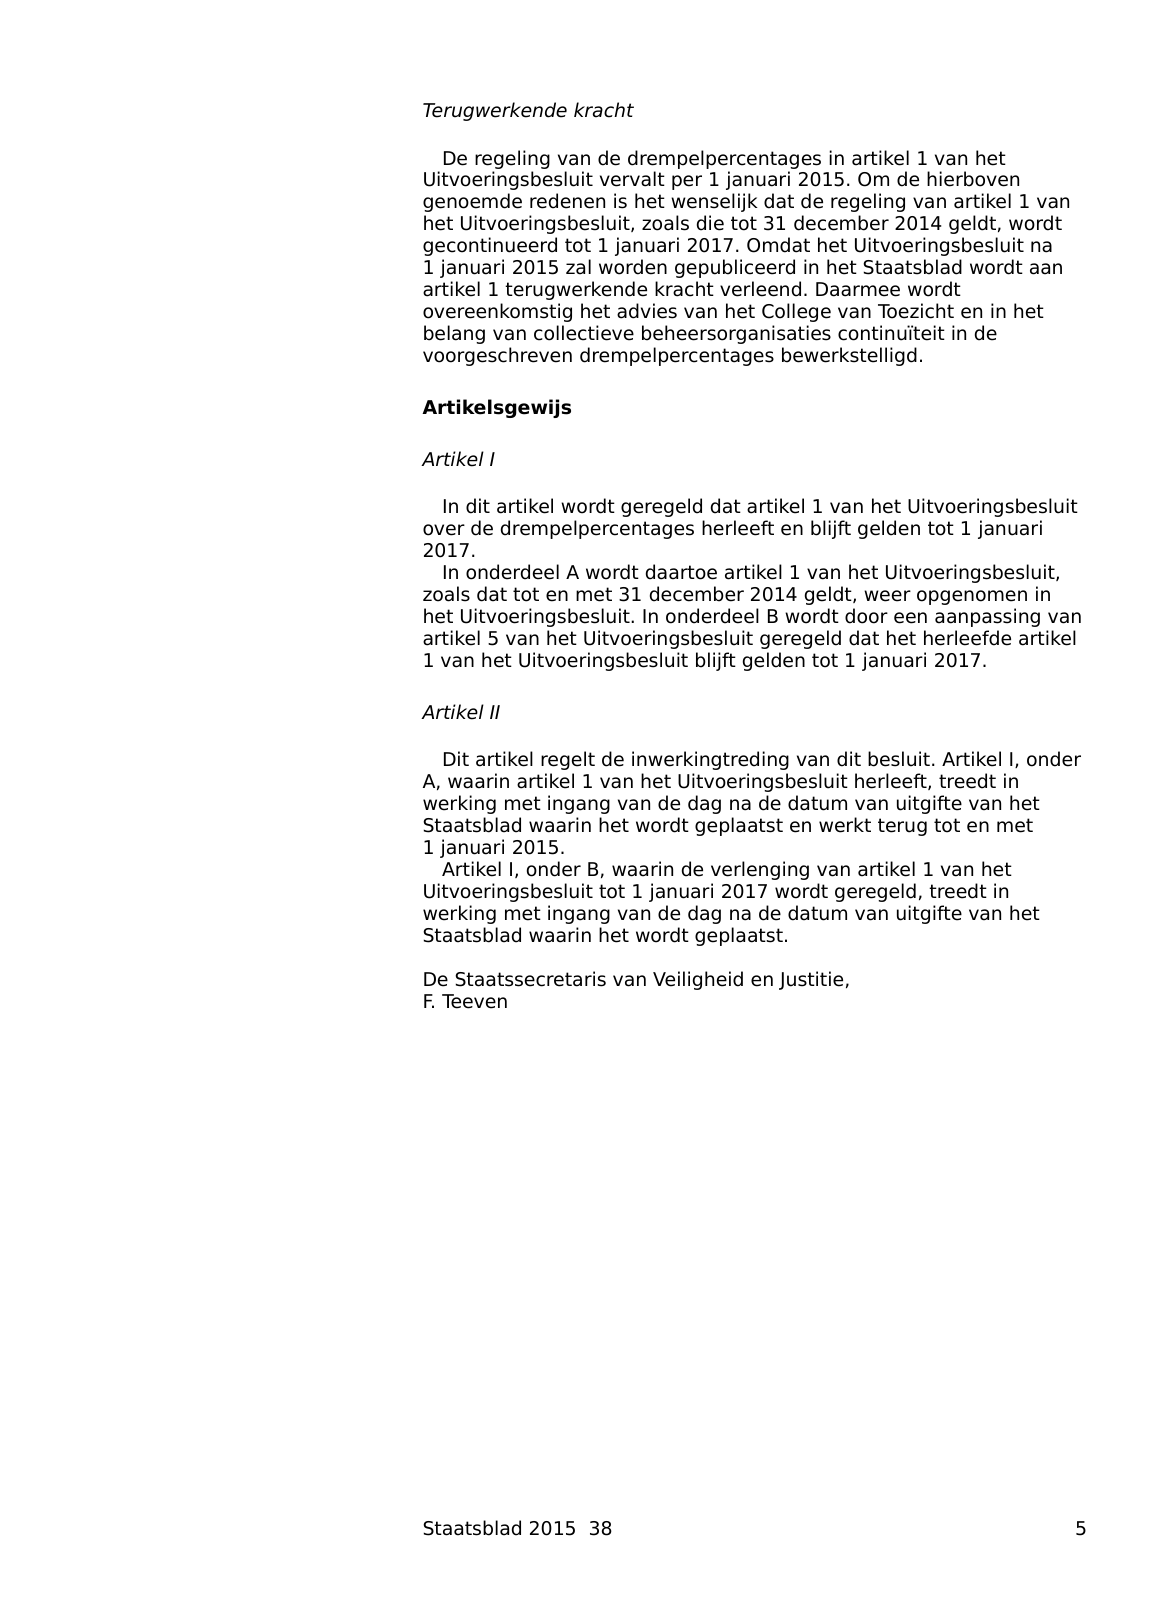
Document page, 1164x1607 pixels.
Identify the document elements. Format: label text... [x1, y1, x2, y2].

subtitle Artikelsgewijs [422, 397, 1087, 419]
subtitle Artikel I [422, 449, 1087, 471]
text Dit artikel regelt de inwerkingtreding van dit besluit. Artikel I, onder A, waarin artikel 1 van het Uitvoeringsbesluit herleeft, treedt in werking met ingang van de dag na de datum van uitgifte van het Staatsblad waarin het wordt geplaatst en werkt terug tot en met 1 januari 2015. [422, 749, 1087, 859]
text Artikel I, onder B, waarin de verlenging van artikel 1 van het Uitvoeringsbesluit tot 1 januari 2017 wordt geregeld, treedt in werking met ingang van de dag na de datum van uitgifte van het Staatsblad waarin het wordt geplaatst. [422, 859, 1087, 947]
text In onderdeel A wordt daartoe artikel 1 van het Uitvoeringsbesluit, zoals dat tot en met 31 december 2014 geldt, weer opgenomen in het Uitvoeringsbesluit. In onderdeel B wordt door een aanpassing van artikel 5 van het Uitvoeringsbesluit geregeld dat het herleefde artikel 1 van het Uitvoeringsbesluit blijft gelden tot 1 januari 2017. [422, 562, 1087, 672]
subtitle Terugwerkende kracht [422, 100, 1087, 122]
text De Staatssecretaris van Veiligheid en Justitie, F. Teeven [422, 969, 1087, 1013]
subtitle Artikel II [422, 702, 1087, 724]
text In dit artikel wordt geregeld dat artikel 1 van het Uitvoeringsbesluit over de drempelpercentages herleeft en blijft gelden tot 1 januari 2017. [422, 496, 1087, 562]
text De regeling van de drempelpercentages in artikel 1 van het Uitvoeringsbesluit vervalt per 1 januari 2015. Om de hierboven genoemde redenen is het wenselijk dat de regeling van artikel 1 van het Uitvoeringsbesluit, zoals die tot 31 december 2014 geldt, wordt gecontinueerd tot 1 januari 2017. Omdat het Uitvoeringsbesluit na 1 januari 2015 zal worden gepubliceerd in het Staatsblad wordt aan artikel 1 terugwerkende kracht verleend. Daarmee wordt overeenkomstig het advies van het College van Toezicht en in het belang van collectieve beheersorganisaties continuïteit in de voorgeschreven drempelpercentages bewerkstelligd. [422, 147, 1087, 367]
